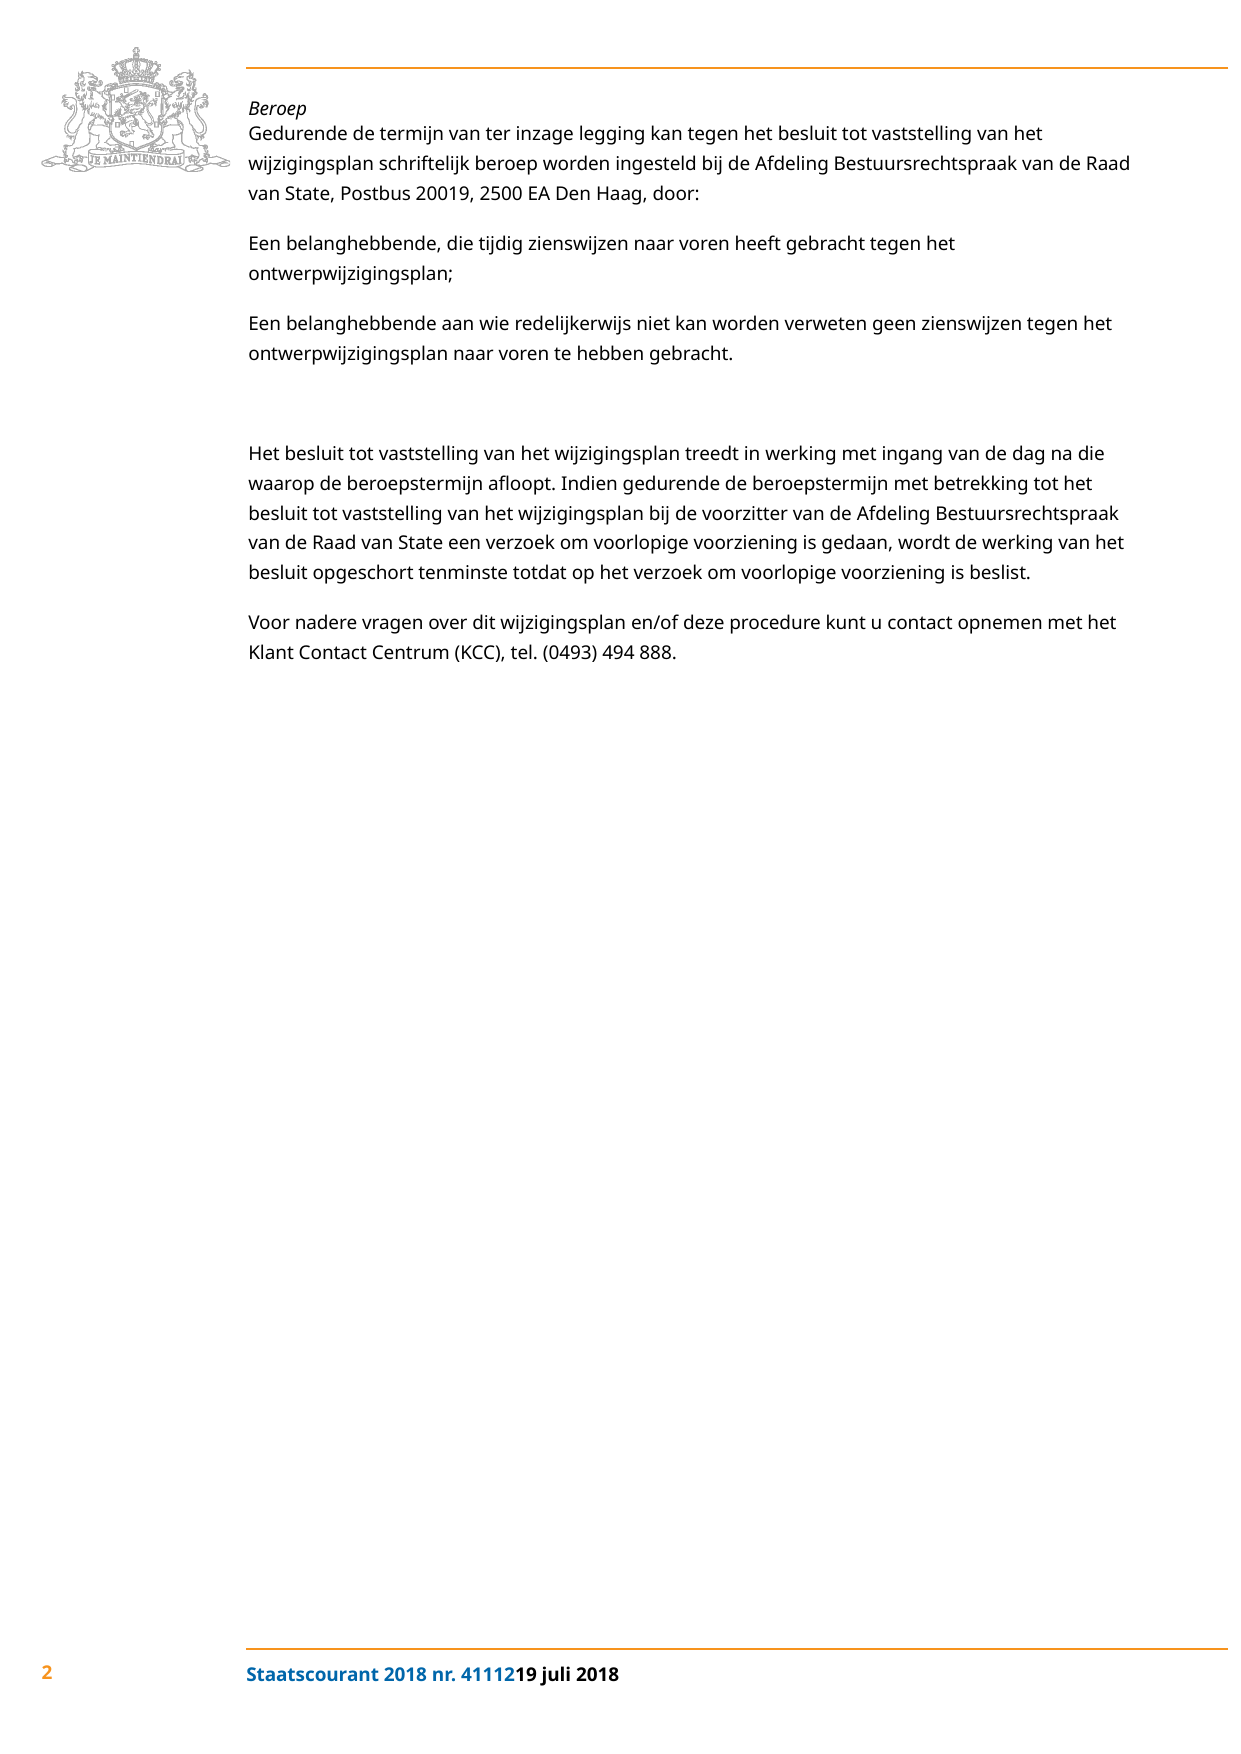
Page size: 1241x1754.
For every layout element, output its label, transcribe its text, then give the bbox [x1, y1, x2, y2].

text Een belanghebbende, die tijdig zienswijzen naar voren heeft gebracht tegen het ontwerpwijzigingsplan; [248, 230, 1152, 285]
text Beroep [248, 95, 1152, 121]
text Voor nadere vragen over dit wijzigingsplan en/of deze procedure kunt u contact opnemen met het Klant Contact Centrum (KCC), tel. (0493) 494 888. [248, 609, 1152, 664]
picture [41, 47, 231, 172]
text Gedurende de termijn van ter inzage legging kan tegen het besluit tot vaststelling van het wijzigingsplan schriftelijk beroep worden ingesteld bij de Afdeling Bestuursrechtspraak van de Raad van State, Postbus 20019, 2500 EA Den Haag, door: [248, 121, 1152, 205]
text Het besluit tot vaststelling van het wijzigingsplan treedt in werking met ingang van de dag na die waarop de beroepstermijn afloopt. Indien gedurende de beroepstermijn met betrekking tot het besluit tot vaststelling van het wijzigingsplan bij de voorzitter van de Afdeling Bestuursrechtspraak van de Raad van State een verzoek om voorlopige voorziening is gedaan, wordt de werking van het besluit opgeschort tenminste totdat op het verzoek om voorlopige voorziening is beslist. [248, 441, 1152, 584]
text Een belanghebbende aan wie redelijkerwijs niet kan worden verweten geen zienswijzen tegen het ontwerpwijzigingsplan naar voren te hebben gebracht. [248, 310, 1152, 365]
